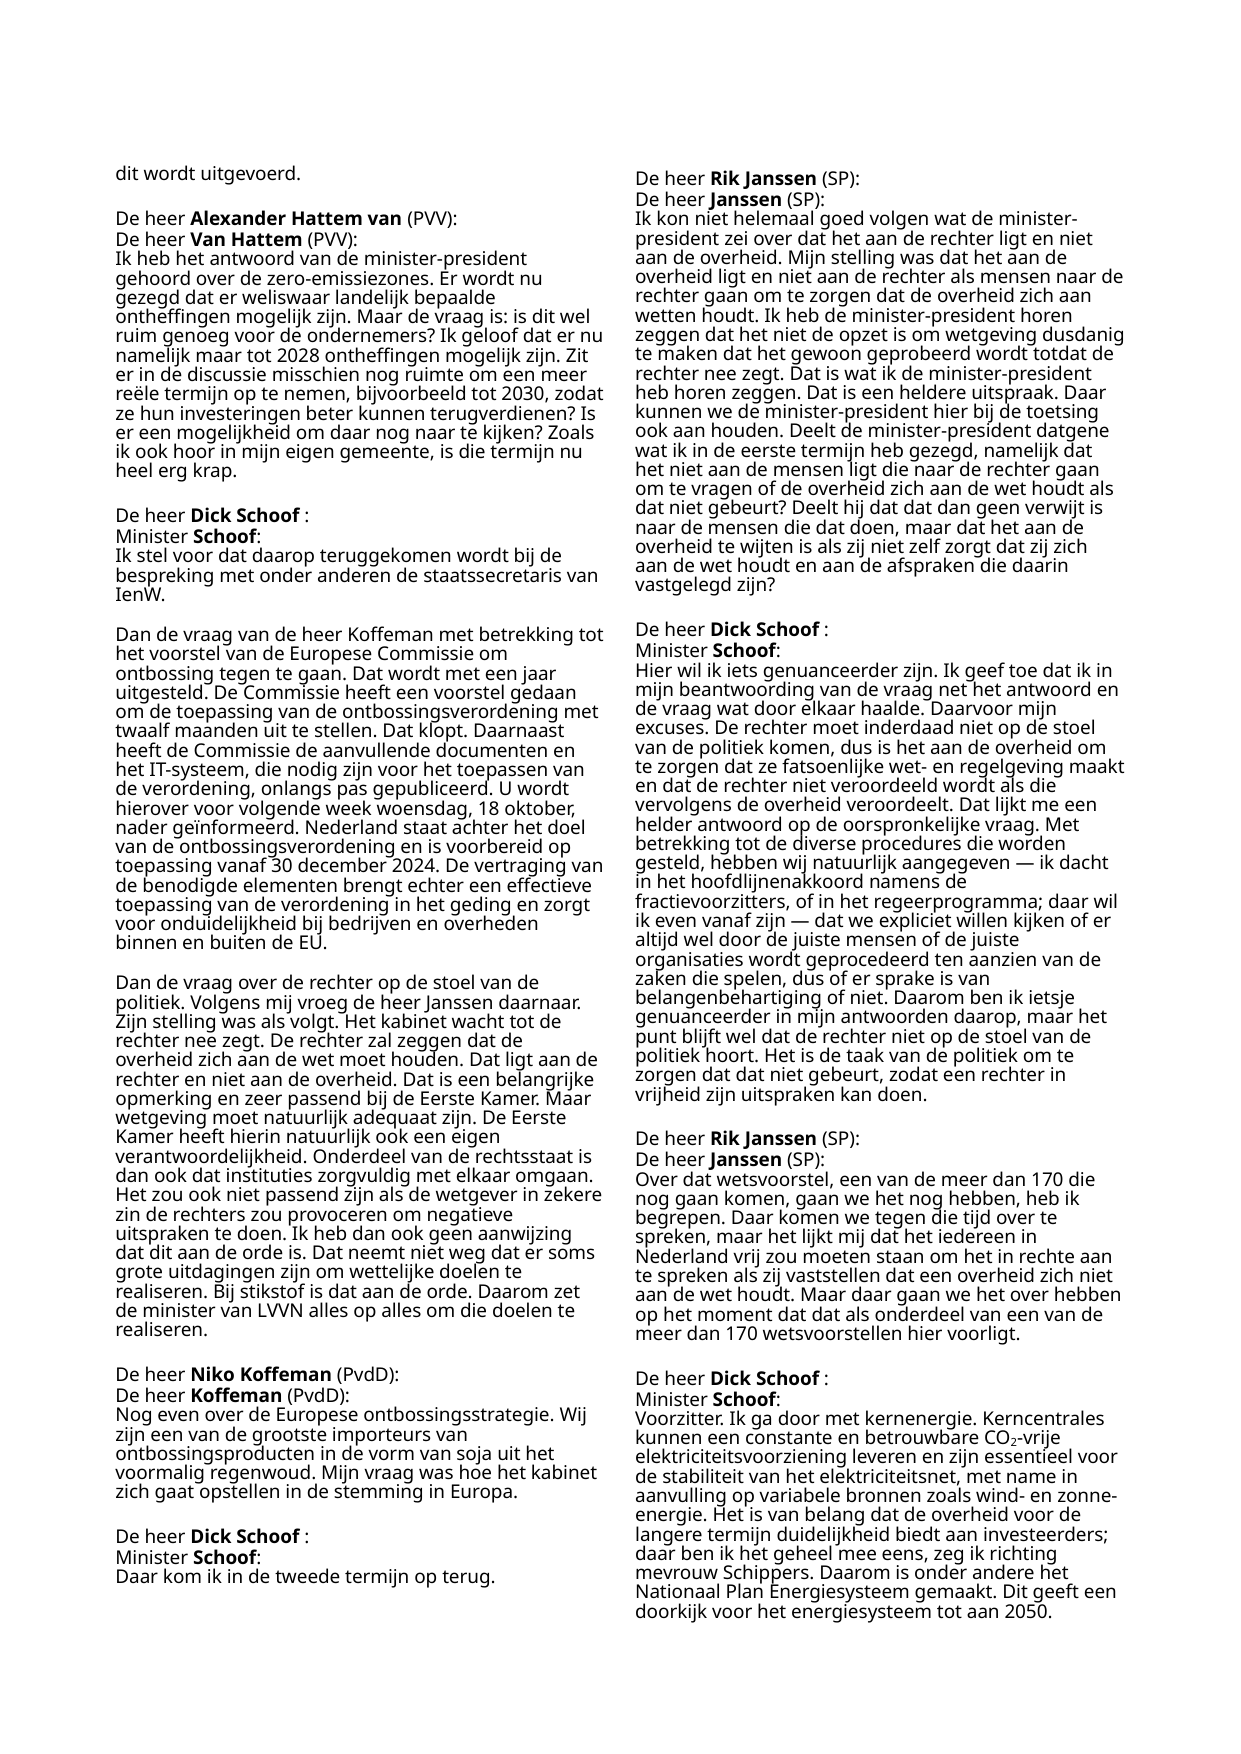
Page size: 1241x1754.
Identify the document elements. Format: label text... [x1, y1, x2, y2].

text Minister Schoof: [115, 1549, 605, 1568]
text De heer Alexander Hattem van (PVV): [115, 205, 605, 231]
text De heer Janssen (SP): [635, 1151, 1125, 1171]
text Ik kon niet helemaal goed volgen wat de minister-president zei over dat het aan de rechter ligt en niet aan de overheid. Mijn stelling was dat het aan de overheid ligt en niet aan de rechter als mensen naar de rechter gaan om te zorgen dat de overheid zich aan wetten houdt. Ik heb de minister-president horen zeggen dat het niet de opzet is om wetgeving dusdanig te maken dat het gewoon geprobeerd wordt totdat de rechter nee zegt. Dat is wat ik de minister-president heb horen zeggen. Dat is een heldere uitspraak. Daar kunnen we de minister-president hier bij de toetsing ook aan houden. Deelt de minister-president datgene wat ik in de eerste termijn heb gezegd, namelijk dat het niet aan de mensen ligt die naar de rechter gaan om te vragen of de overheid zich aan de wet houdt als dat niet gebeurt? Deelt hij dat dat dan geen verwijt is naar de mensen die dat doen, maar dat het aan de overheid te wijten is als zij niet zelf zorgt dat zij zich aan de wet houdt en aan de afspraken die daarin vastgelegd zijn? [635, 210, 1125, 596]
text Dan de vraag van de heer Koffeman met betrekking tot het voorstel van de Europese Commissie om ontbossing tegen te gaan. Dat wordt met een jaar uitgesteld. De Commissie heeft een voorstel gedaan om de toepassing van de ontbossingsverordening met twaalf maanden uit te stellen. Dat klopt. Daarnaast heeft de Commissie de aanvullende documenten en het IT-systeem, die nodig zijn voor het toepassen van de verordening, onlangs pas gepubliceerd. U wordt hierover voor volgende week woensdag, 18 oktober, nader geïnformeerd. Nederland staat achter het doel van de ontbossingsverordening en is voorbereid op toepassing vanaf 30 december 2024. De vertraging van de benodigde elementen brengt echter een effectieve toepassing van de verordening in het geding en zorgt voor onduidelijkheid bij bedrijven en overheden binnen en buiten de EU. [115, 626, 605, 954]
text Daar kom ik in de tweede termijn op terug. [115, 1568, 605, 1588]
text Minister Schoof: [635, 642, 1125, 662]
text Dan de vraag over de rechter op de stoel van de politiek. Volgens mij vroeg de heer Janssen daarnaar. Zijn stelling was als volgt. Het kabinet wacht tot de rechter nee zegt. De rechter zal zeggen dat de overheid zich aan de wet moet houden. Dat ligt aan de rechter en niet aan de overheid. Dat is een belangrijke opmerking en zeer passend bij de Eerste Kamer. Maar wetgeving moet natuurlijk adequaat zijn. De Eerste Kamer heeft hierin natuurlijk ook een eigen verantwoordelijkheid. Onderdeel van de rechtsstaat is dan ook dat instituties zorgvuldig met elkaar omgaan. Het zou ook niet passend zijn als de wetgever in zekere zin de rechters zou provoceren om negatieve uitspraken te doen. Ik heb dan ook geen aanwijzing dat dit aan de orde is. Dat neemt niet weg dat er soms grote uitdagingen zijn om wettelijke doelen te realiseren. Bij stikstof is dat aan de orde. Daarom zet de minister van LVVN alles op alles om die doelen te realiseren. [115, 974, 605, 1341]
text Voorzitter. Ik ga door met kernenergie. Kerncentrales kunnen een constante en betrouwbare CO2-vrije elektriciteitsvoorziening leveren en zijn essentieel voor de stabiliteit van het elektriciteitsnet, met name in aanvulling op variabele bronnen zoals wind- en zonne-energie. Het is van belang dat de overheid voor de langere termijn duidelijkheid biedt aan investeerders; daar ben ik het geheel mee eens, zeg ik richting mevrouw Schippers. Daarom is onder andere het Nationaal Plan Energiesysteem gemaakt. Dit geeft een doorkijk voor het energiesysteem tot aan 2050. [635, 1410, 1125, 1622]
text Minister Schoof: [115, 528, 605, 547]
text Minister Schoof: [635, 1391, 1125, 1410]
text De heer Dick Schoof : [635, 617, 1125, 642]
text De heer Dick Schoof : [115, 1523, 605, 1549]
text De heer Rik Janssen (SP): [635, 165, 1125, 191]
text De heer Koffeman (PvdD): [115, 1387, 605, 1406]
text De heer Janssen (SP): [635, 191, 1125, 210]
text Ik stel voor dat daarop teruggekomen wordt bij de bespreking met onder anderen de staatssecretaris van IenW. [115, 547, 605, 605]
text De heer Rik Janssen (SP): [635, 1126, 1125, 1151]
text De heer Van Hattem (PVV): [115, 231, 605, 250]
text De heer Niko Koffeman (PvdD): [115, 1361, 605, 1387]
text Nog even over de Europese ontbossingsstrategie. Wij zijn een van de grootste importeurs van ontbossingsproducten in de vorm van soja uit het voormalig regenwoud. Mijn vraag was hoe het kabinet zich gaat opstellen in de stemming in Europa. [115, 1406, 605, 1503]
text Hier wil ik iets genuanceerder zijn. Ik geef toe dat ik in mijn beantwoording van de vraag net het antwoord en de vraag wat door elkaar haalde. Daarvoor mijn excuses. De rechter moet inderdaad niet op de stoel van de politiek komen, dus is het aan de overheid om te zorgen dat ze fatsoenlijke wet- en regelgeving maakt en dat de rechter niet veroordeeld wordt als die vervolgens de overheid veroordeelt. Dat lijkt me een helder antwoord op de oorspronkelijke vraag. Met betrekking tot de diverse procedures die worden gesteld, hebben wij natuurlijk aangegeven — ik dacht in het hoofdlijnenakkoord namens de fractievoorzitters, of in het regeerprogramma; daar wil ik even vanaf zijn — dat we expliciet willen kijken of er altijd wel door de juiste mensen of de juiste organisaties wordt geprocedeerd ten aanzien van de zaken die spelen, dus of er sprake is van belangenbehartiging of niet. Daarom ben ik ietsje genuanceerder in mijn antwoorden daarop, maar het punt blijft wel dat de rechter niet op de stoel van de politiek hoort. Het is de taak van de politiek om te zorgen dat dat niet gebeurt, zodat een rechter in vrijheid zijn uitspraken kan doen. [635, 662, 1125, 1105]
text Over dat wetsvoorstel, een van de meer dan 170 die nog gaan komen, gaan we het nog hebben, heb ik begrepen. Daar komen we tegen die tijd over te spreken, maar het lijkt mij dat het iedereen in Nederland vrij zou moeten staan om het in rechte aan te spreken als zij vaststellen dat een overheid zich niet aan de wet houdt. Maar daar gaan we het over hebben op het moment dat dat als onderdeel van een van de meer dan 170 wetsvoorstellen hier voorligt. [635, 1171, 1125, 1344]
text De heer Dick Schoof : [635, 1365, 1125, 1391]
text Ik heb het antwoord van de minister-president gehoord over de zero-emissiezones. Er wordt nu gezegd dat er weliswaar landelijk bepaalde ontheffingen mogelijk zijn. Maar de vraag is: is dit wel ruim genoeg voor de ondernemers? Ik geloof dat er nu namelijk maar tot 2028 ontheffingen mogelijk zijn. Zit er in de discussie misschien nog ruimte om een meer reële termijn op te nemen, bijvoorbeeld tot 2030, zodat ze hun investeringen beter kunnen terugverdienen? Is er een mogelijkheid om daar nog naar te kijken? Zoals ik ook hoor in mijn eigen gemeente, is die termijn nu heel erg krap. [115, 250, 605, 482]
text dit wordt uitgevoerd. [115, 165, 605, 184]
text De heer Dick Schoof : [115, 502, 605, 528]
